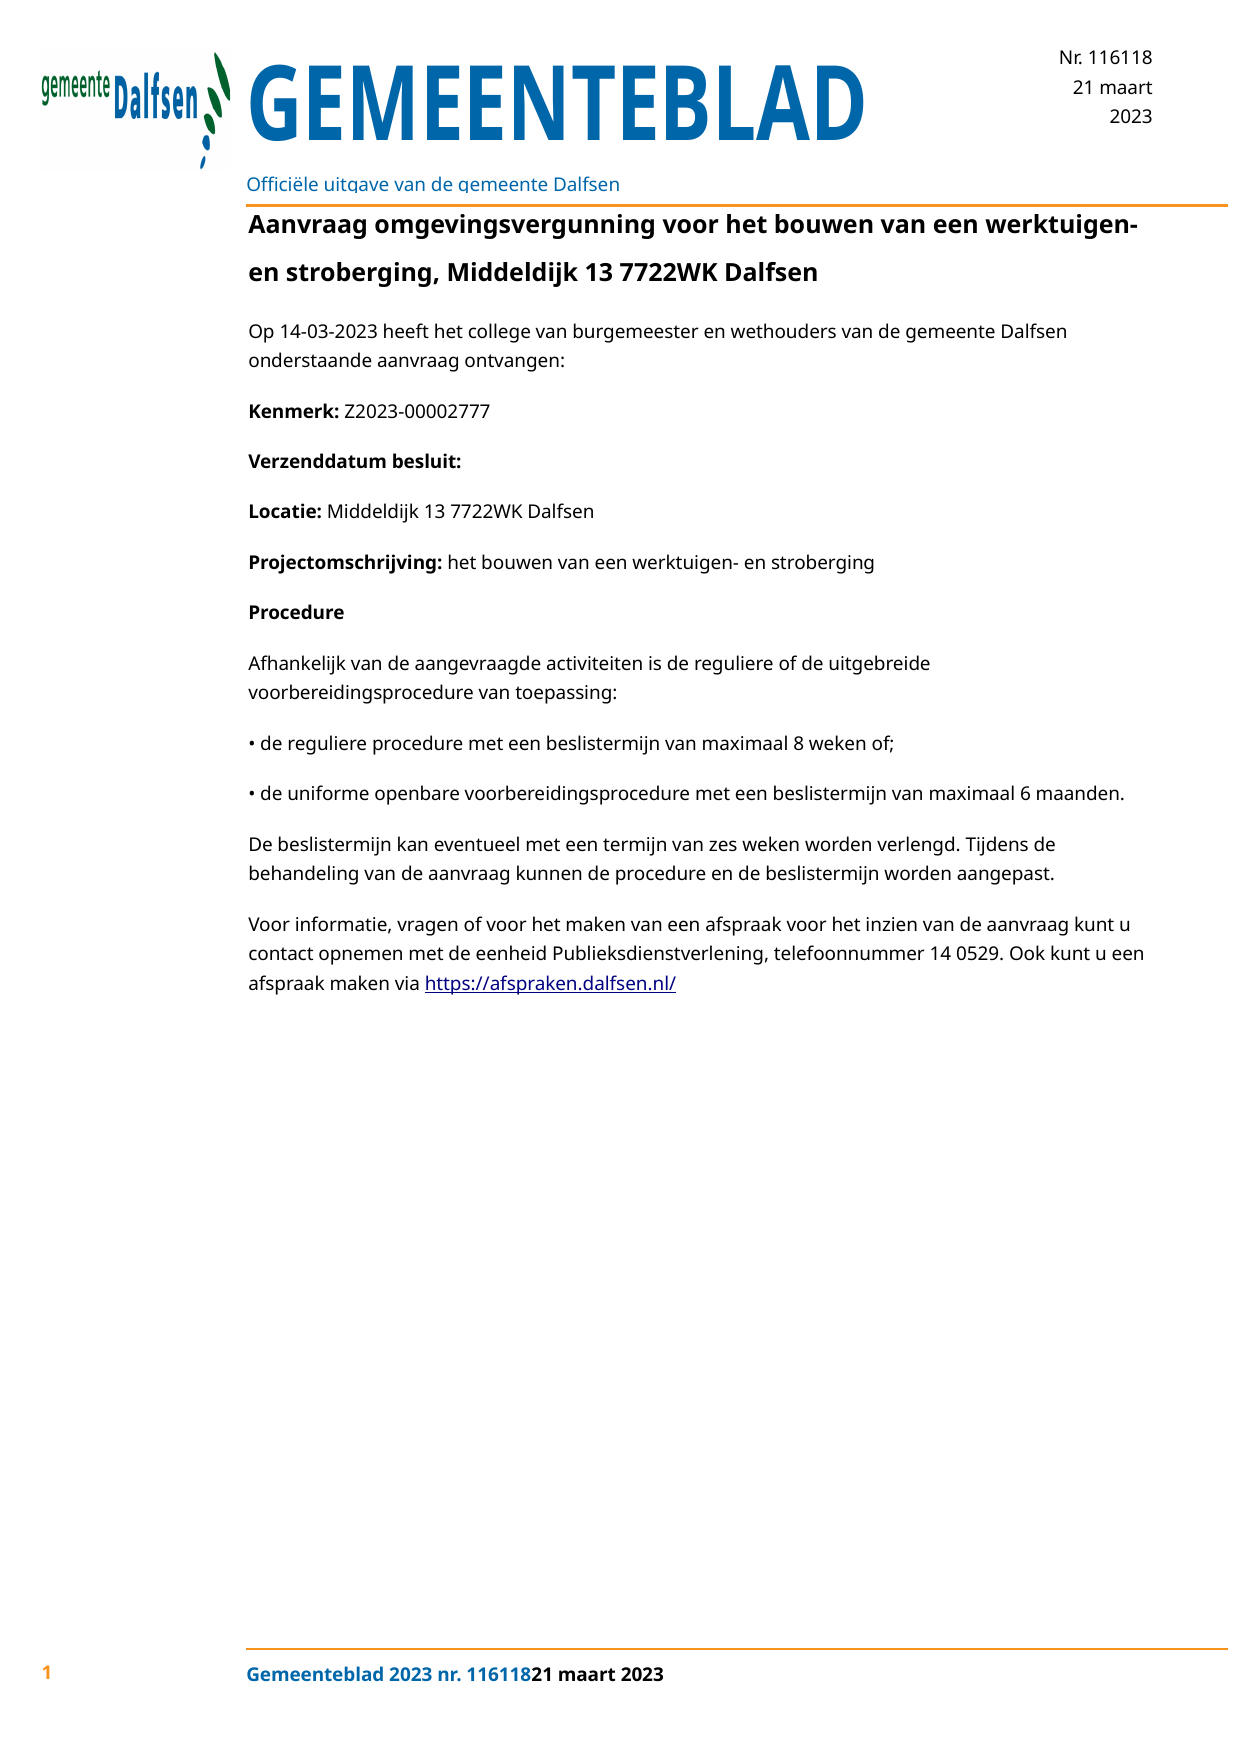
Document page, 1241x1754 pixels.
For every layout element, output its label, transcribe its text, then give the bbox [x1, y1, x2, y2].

text Aanvraag omgevingsvergunning voor het bouwen van een werktuigen- en stroberging, Middeldijk 13 7722WK Dalfsen [248, 207, 1152, 288]
text Procedure [248, 599, 1152, 625]
text • de uniforme openbare voorbereidingsprocedure met een beslistermijn van maximaal 6 maanden. [248, 780, 1152, 806]
text Verzenddatum besluit: [248, 448, 1152, 474]
text Projectomschrijving: het bouwen van een werktuigen- en stroberging [248, 549, 1152, 575]
text Kenmerk: Z2023-00002777 [248, 398, 1152, 424]
picture [41, 47, 231, 172]
text De beslistermijn kan eventueel met een termijn van zes weken worden verlengd. Tijdens de behandeling van de aanvraag kunnen de procedure en de beslistermijn worden aangepast. [248, 831, 1152, 886]
text Afhankelijk van de aangevraagde activiteiten is de reguliere of de uitgebreide voorbereidingsprocedure van toepassing: [248, 650, 1152, 705]
text Locatie: Middeldijk 13 7722WK Dalfsen [248, 499, 1152, 524]
text • de reguliere procedure met een beslistermijn van maximaal 8 weken of; [248, 730, 1152, 756]
text Voor informatie, vragen of voor het maken van een afspraak voor het inzien van de aanvraag kunt u contact opnemen met de eenheid Publieksdienstverlening, telefoonnummer 14 0529. Ook kunt u een afspraak maken via https://afspraken.dalfsen.nl/ [248, 911, 1152, 996]
text Op 14-03-2023 heeft het college van burgemeester en wethouders van de gemeente Dalfsen onderstaande aanvraag ontvangen: [248, 318, 1152, 373]
